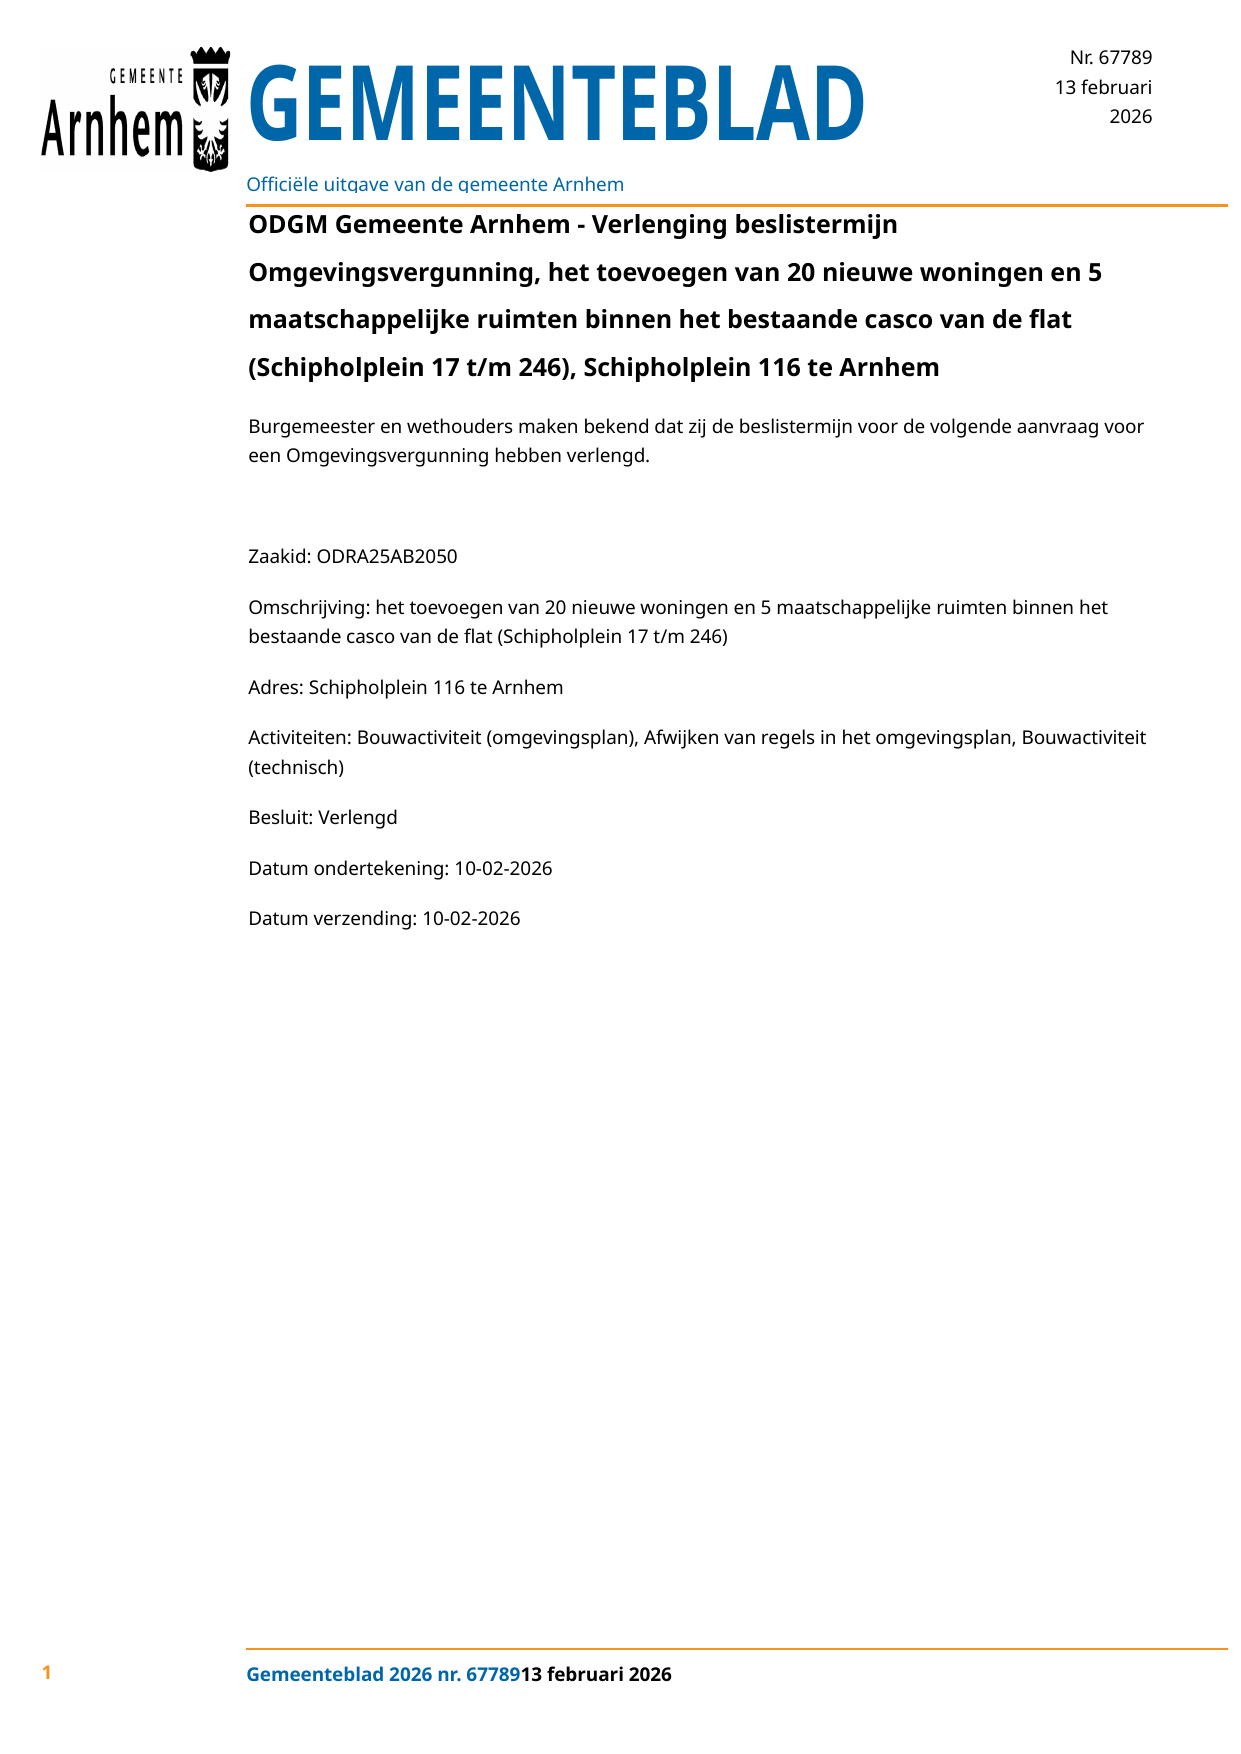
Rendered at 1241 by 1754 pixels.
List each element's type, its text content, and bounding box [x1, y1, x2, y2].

picture [41, 47, 231, 172]
text Adres: Schipholplein 116 te Arnhem [248, 674, 1152, 700]
text Datum verzending: 10-02-2026 [248, 905, 1152, 931]
text ODGM Gemeente Arnhem - Verlenging beslistermijn Omgevingsvergunning, het toevoegen van 20 nieuwe woningen en 5 maatschappelijke ruimten binnen het bestaande casco van de flat (Schipholplein 17 t/m 246), Schipholplein 116 te Arnhem [248, 207, 1152, 384]
text Activiteiten: Bouwactiviteit (omgevingsplan), Afwijken van regels in het omgevingsplan, Bouwactiviteit (technisch) [248, 724, 1152, 780]
text Burgemeester en wethouders maken bekend dat zij de beslistermijn voor de volgende aanvraag voor een Omgevingsvergunning hebben verlengd. [248, 413, 1152, 468]
text Omschrijving: het toevoegen van 20 nieuwe woningen en 5 maatschappelijke ruimten binnen het bestaande casco van de flat (Schipholplein 17 t/m 246) [248, 594, 1152, 649]
text Zaakid: ODRA25AB2050 [248, 543, 1152, 569]
text Datum ondertekening: 10-02-2026 [248, 855, 1152, 881]
text Besluit: Verlengd [248, 804, 1152, 830]
